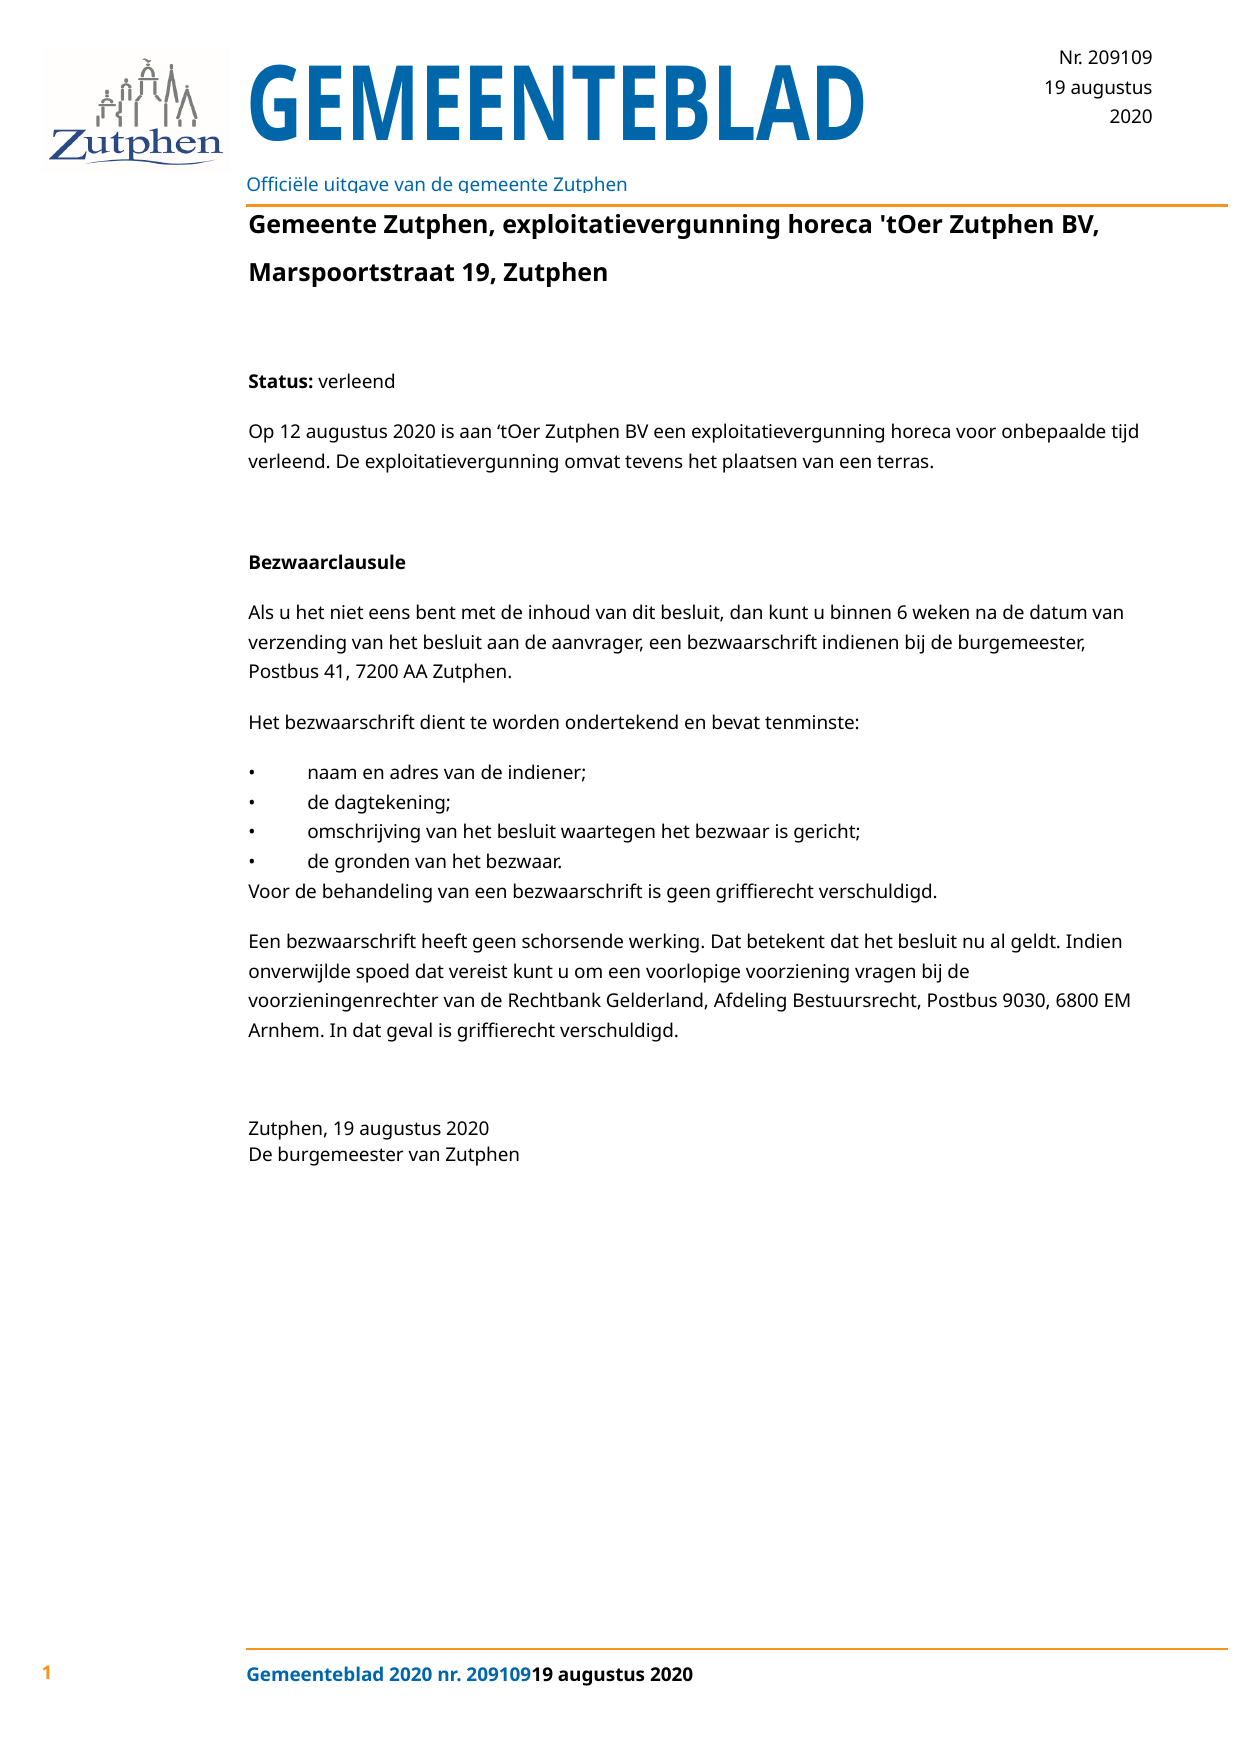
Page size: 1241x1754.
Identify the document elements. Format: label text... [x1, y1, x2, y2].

text Zutphen, 19 augustus 2020 [248, 1115, 1152, 1141]
text Voor de behandeling van een bezwaarschrift is geen griffierecht verschuldigd. [248, 878, 1152, 904]
text De burgemeester van Zutphen [248, 1141, 1152, 1167]
list de gronden van het bezwaar. [248, 848, 1152, 874]
text Als u het niet eens bent met de inhoud van dit besluit, dan kunt u binnen 6 weken na de datum van verzending van het besluit aan de aanvrager, een bezwaarschrift indienen bij de burgemeester, Postbus 41, 7200 AA Zutphen. [248, 599, 1152, 684]
text Op 12 augustus 2020 is aan ‘tOer Zutphen BV een exploitatievergunning horeca voor onbepaalde tijd verleend. De exploitatievergunning omvat tevens het plaatsen van een terras. [248, 419, 1152, 474]
text Een bezwaarschrift heeft geen schorsende werking. Dat betekent dat het besluit nu al geldt. Indien onverwijlde spoed dat vereist kunt u om een voorlopige voorziening vragen bij de voorzieningenrechter van de Rechtbank Gelderland, Afdeling Bestuursrecht, Postbus 9030, 6800 EM Arnhem. In dat geval is griffierecht verschuldigd. [248, 928, 1152, 1043]
list naam en adres van de indiener; [248, 759, 1152, 785]
text Het bezwaarschrift dient te worden ondertekend en bevat tenminste: [248, 709, 1152, 735]
list de dagtekening; [248, 789, 1152, 815]
text Bezwaarclausule [248, 549, 1152, 575]
text Gemeente Zutphen, exploitatievergunning horeca 'tOer Zutphen BV, Marspoortstraat 19, Zutphen [248, 207, 1152, 288]
picture [41, 47, 231, 172]
list omschrijving van het besluit waartegen het bezwaar is gericht; [248, 819, 1152, 844]
text Status: verleend [248, 368, 1152, 394]
